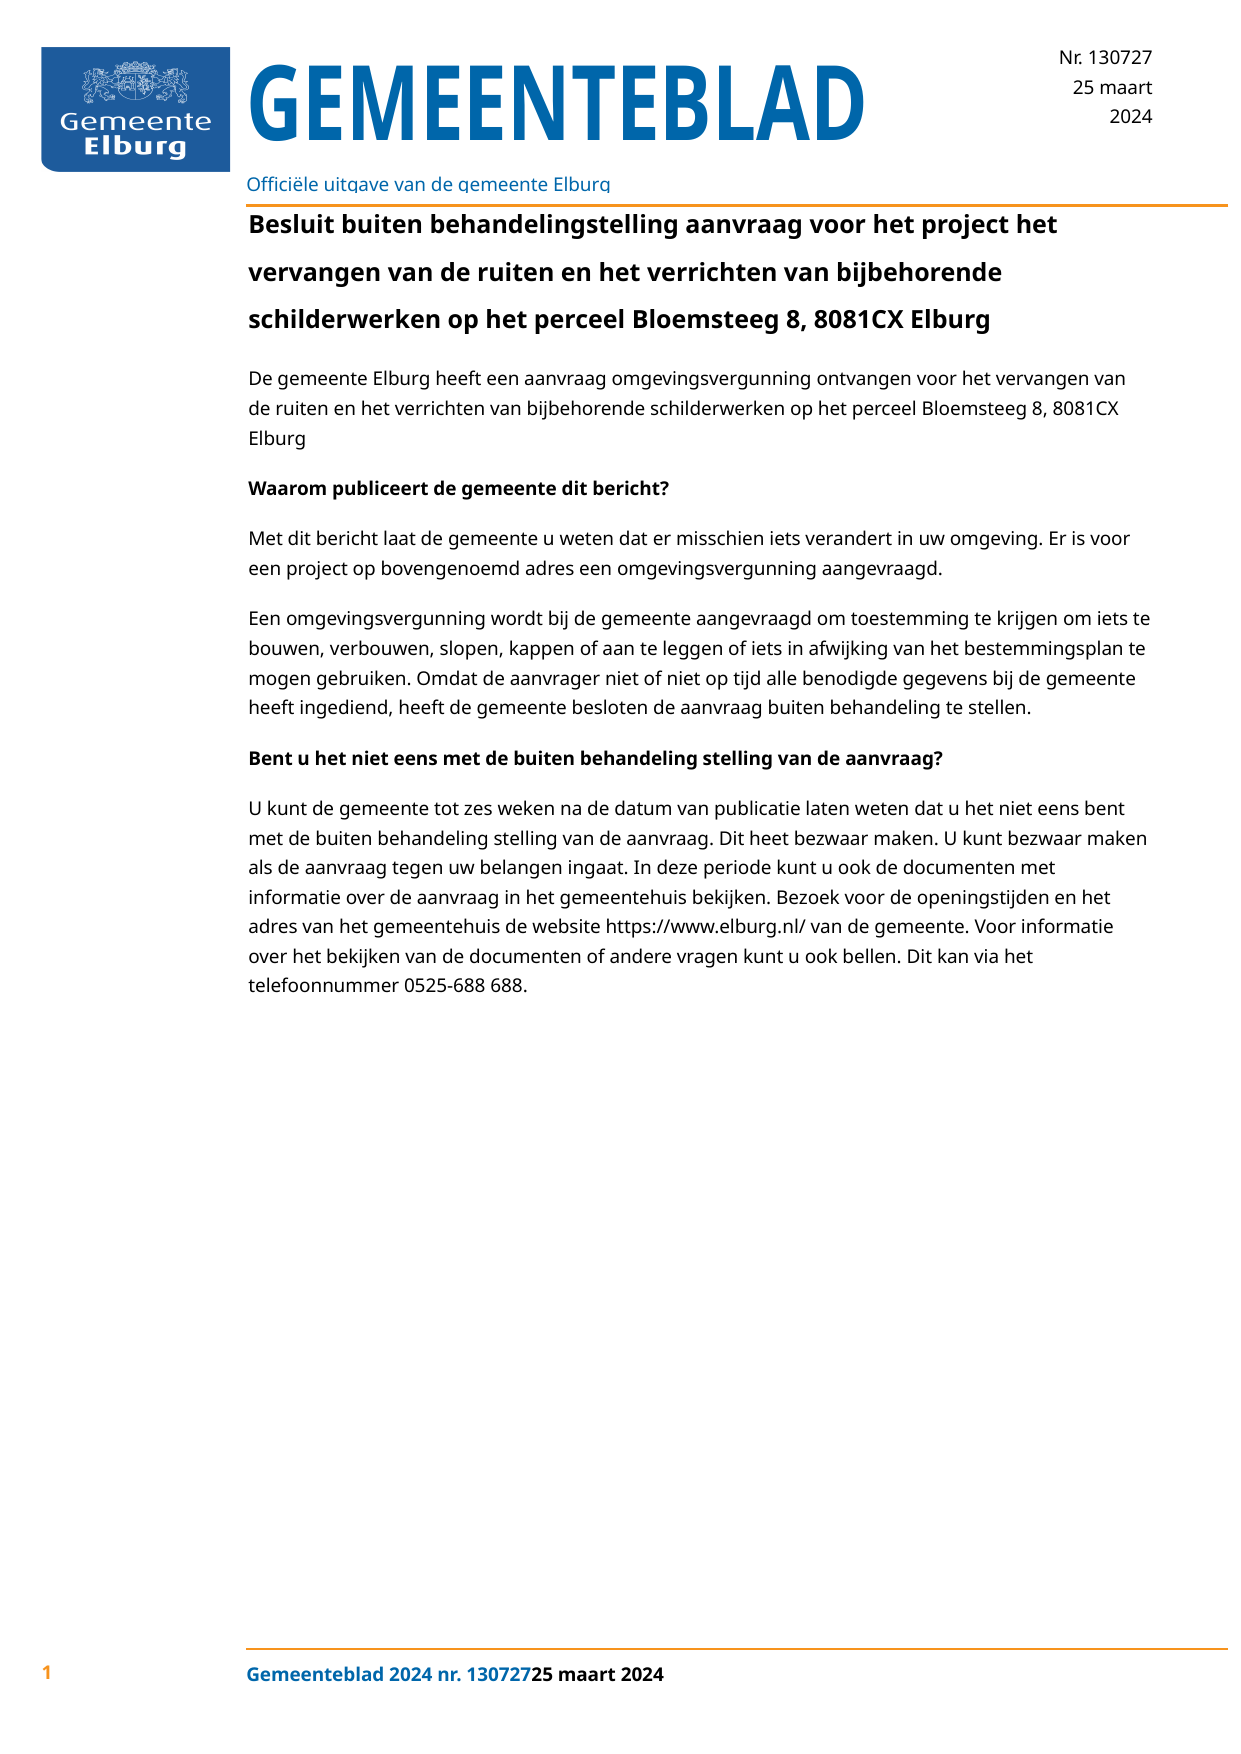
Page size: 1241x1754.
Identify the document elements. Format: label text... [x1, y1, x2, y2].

text Met dit bericht laat de gemeente u weten dat er misschien iets verandert in uw omgeving. Er is voor een project op bovengenoemd adres een omgevingsvergunning aangevraagd. [248, 526, 1152, 581]
text Waarom publiceert de gemeente dit bericht? [248, 475, 1152, 501]
text U kunt de gemeente tot zes weken na de datum van publicatie laten weten dat u het niet eens bent met de buiten behandeling stelling van de aanvraag. Dit heet bezwaar maken. U kunt bezwaar maken als de aanvraag tegen uw belangen ingaat. In deze periode kunt u ook de documenten met informatie over de aanvraag in het gemeentehuis bekijken. Bezoek voor de openingstijden en het adres van het gemeentehuis de website https://www.elburg.nl/ van de gemeente. Voor informatie over het bekijken van de documenten of andere vragen kunt u ook bellen. Dit kan via het telefoonnummer 0525-688 688. [248, 795, 1152, 998]
picture [41, 47, 231, 172]
text Bent u het niet eens met de buiten behandeling stelling van de aanvraag? [248, 745, 1152, 770]
text Besluit buiten behandelingstelling aanvraag voor het project het vervangen van de ruiten en het verrichten van bijbehorende schilderwerken op het perceel Bloemsteeg 8, 8081CX Elburg [248, 207, 1152, 336]
text De gemeente Elburg heeft een aanvraag omgevingsvergunning ontvangen voor het vervangen van de ruiten en het verrichten van bijbehorende schilderwerken op het perceel Bloemsteeg 8, 8081CX Elburg [248, 366, 1152, 450]
text Een omgevingsvergunning wordt bij de gemeente aangevraagd om toestemming te krijgen om iets te bouwen, verbouwen, slopen, kappen of aan te leggen of iets in afwijking van het bestemmingsplan te mogen gebruiken. Omdat de aanvrager niet of niet op tijd alle benodigde gegevens bij de gemeente heeft ingediend, heeft de gemeente besloten de aanvraag buiten behandeling te stellen. [248, 606, 1152, 720]
